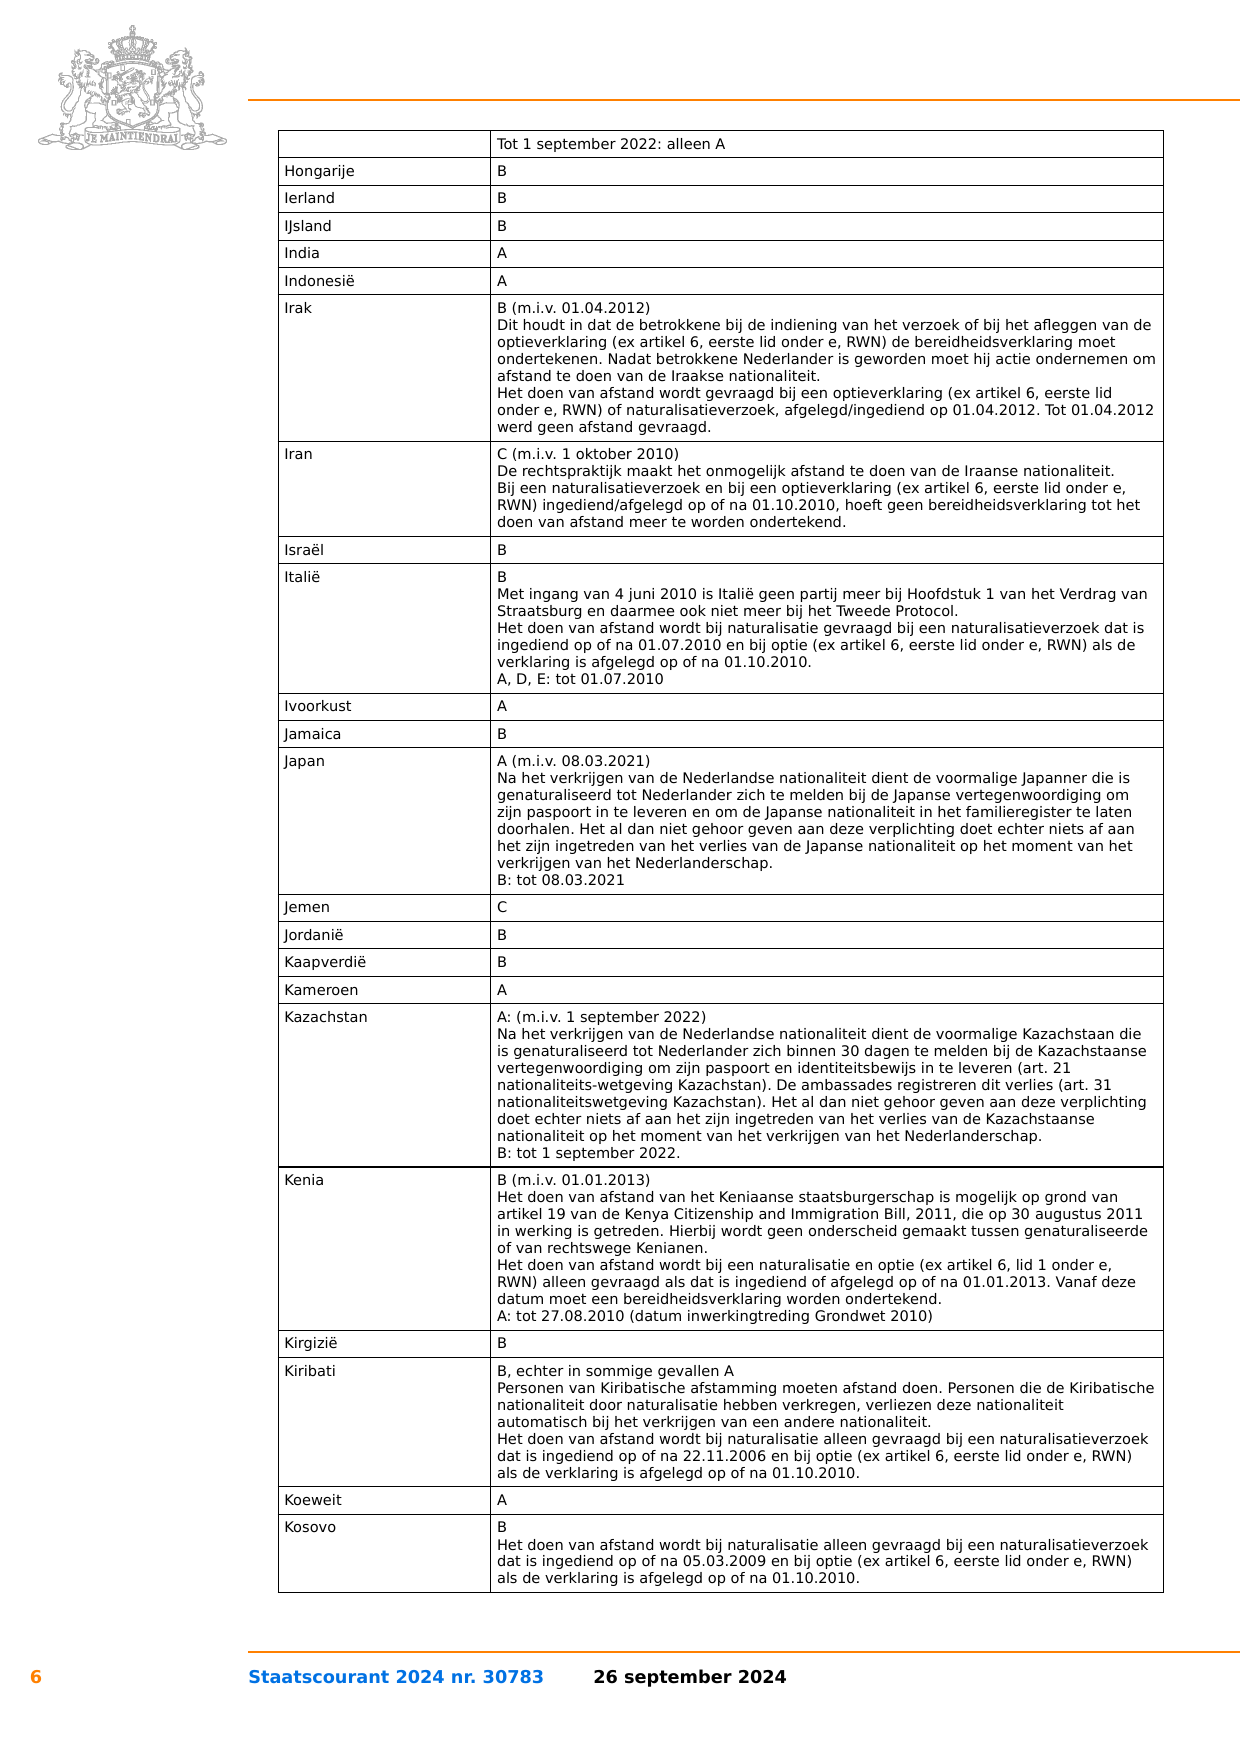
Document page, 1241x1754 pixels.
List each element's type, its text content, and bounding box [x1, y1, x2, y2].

table_cell Jemen [279, 895, 490, 921]
table_cell A [491, 268, 1163, 294]
table_cell Jordanië [279, 922, 490, 948]
table_cell Ierland [279, 186, 490, 212]
table_cell A (m.i.v. 08.03.2021) Na het verkrijgen van de Nederlandse nationaliteit dient de voormalige Japanner die is genaturaliseerd tot Nederlander zich te melden bij de Japanse vertegenwoordiging om zijn paspoort in te leveren en om de Japanse nationaliteit in het familieregister te laten doorhalen. Het al dan niet gehoor geven aan deze verplichting doet echter niets af aan het zijn ingetreden van het verlies van de Japanse nationaliteit op het moment van het verkrijgen van het Nederlanderschap. B: tot 08.03.2021 [491, 748, 1163, 893]
table_cell B [491, 213, 1163, 239]
table_cell A: (m.i.v. 1 september 2022) Na het verkrijgen van de Nederlandse nationaliteit dient de voormalige Kazachstaan die is genaturaliseerd tot Nederlander zich binnen 30 dagen te melden bij de Kazachstaanse vertegenwoordiging om zijn paspoort en identiteitsbewijs in te leveren (art. 21 nationaliteits-wetgeving Kazachstan). De ambassades registreren dit verlies (art. 31 nationaliteitswetgeving Kazachstan). Het al dan niet gehoor geven aan deze verplichting doet echter niets af aan het zijn ingetreden van het verlies van de Kazachstaanse nationaliteit op het moment van het verkrijgen van het Nederlanderschap. B: tot 1 september 2022. [491, 1004, 1163, 1166]
table_cell B [491, 1331, 1163, 1357]
table_cell Israël [279, 537, 490, 563]
table_cell B (m.i.v. 01.01.2013) Het doen van afstand van het Keniaanse staatsburgerschap is mogelijk op grond van artikel 19 van de Kenya Citizenship and Immigration Bill, 2011, die op 30 augustus 2011 in werking is getreden. Hierbij wordt geen onderscheid gemaakt tussen genaturaliseerde of van rechtswege Kenianen. Het doen van afstand wordt bij een naturalisatie en optie (ex artikel 6, lid 1 onder e, RWN) alleen gevraagd als dat is ingediend of afgelegd op of na 01.01.2013. Vanaf deze datum moet een bereidheidsverklaring worden ondertekend. A: tot 27.08.2010 (datum inwerkingtreding Grondwet 2010) [491, 1168, 1163, 1329]
table_cell Kaapverdië [279, 949, 490, 976]
table_cell Irak [279, 295, 490, 441]
table_cell B [491, 158, 1163, 185]
table_cell B [491, 537, 1163, 563]
table_cell C (m.i.v. 1 oktober 2010) De rechtspraktijk maakt het onmogelijk afstand te doen van de Iraanse nationaliteit. Bij een naturalisatieverzoek en bij een optieverklaring (ex artikel 6, eerste lid onder e, RWN) ingediend/afgelegd op of na 01.10.2010, hoeft geen bereidheidsverklaring tot het doen van afstand meer te worden ondertekend. [491, 442, 1163, 536]
table_cell B Met ingang van 4 juni 2010 is Italië geen partij meer bij Hoofdstuk 1 van het Verdrag van Straatsburg en daarmee ook niet meer bij het Tweede Protocol. Het doen van afstand wordt bij naturalisatie gevraagd bij een naturalisatieverzoek dat is ingediend op of na 01.07.2010 en bij optie (ex artikel 6, eerste lid onder e, RWN) als de verklaring is afgelegd op of na 01.10.2010. A, D, E: tot 01.07.2010 [491, 564, 1163, 692]
table_cell Jamaica [279, 721, 490, 747]
table_cell Kazachstan [279, 1004, 490, 1166]
table_cell A [491, 977, 1163, 1003]
table_cell Italië [279, 564, 490, 692]
table_cell B Het doen van afstand wordt bij naturalisatie alleen gevraagd bij een naturalisatieverzoek dat is ingediend op of na 05.03.2009 en bij optie (ex artikel 6, eerste lid onder e, RWN) als de verklaring is afgelegd op of na 01.10.2010. [491, 1515, 1163, 1592]
table_cell Tot 1 september 2022: alleen A [491, 131, 1163, 157]
table_cell A [491, 241, 1163, 267]
table_cell C [491, 895, 1163, 921]
table_cell B [491, 721, 1163, 747]
table_cell Kenia [279, 1168, 490, 1329]
table_cell Hongarije [279, 158, 490, 185]
table_cell A [491, 694, 1163, 720]
table_cell A [491, 1487, 1163, 1514]
table_cell [279, 131, 490, 157]
table_cell Kirgizië [279, 1331, 490, 1357]
table_cell Iran [279, 442, 490, 536]
table_cell IJsland [279, 213, 490, 239]
table_cell B [491, 949, 1163, 976]
table_cell India [279, 241, 490, 267]
table_cell Ivoorkust [279, 694, 490, 720]
table_cell B, echter in sommige gevallen A Personen van Kiribatische afstamming moeten afstand doen. Personen die de Kiribatische nationaliteit door naturalisatie hebben verkregen, verliezen deze nationaliteit automatisch bij het verkrijgen van een andere nationaliteit. Het doen van afstand wordt bij naturalisatie alleen gevraagd bij een naturalisatieverzoek dat is ingediend op of na 22.11.2006 en bij optie (ex artikel 6, eerste lid onder e, RWN) als de verklaring is afgelegd op of na 01.10.2010. [491, 1358, 1163, 1486]
table_cell Indonesië [279, 268, 490, 294]
table_cell Koeweit [279, 1487, 490, 1514]
table_cell Kiribati [279, 1358, 490, 1486]
table_cell Kosovo [279, 1515, 490, 1592]
table_cell B [491, 922, 1163, 948]
table_cell B [491, 186, 1163, 212]
table_cell Japan [279, 748, 490, 893]
picture [38, 25, 227, 150]
table_cell B (m.i.v. 01.04.2012) Dit houdt in dat de betrokkene bij de indiening van het verzoek of bij het afleggen van de optieverklaring (ex artikel 6, eerste lid onder e, RWN) de bereidheidsverklaring moet ondertekenen. Nadat betrokkene Nederlander is geworden moet hij actie ondernemen om afstand te doen van de Iraakse nationaliteit. Het doen van afstand wordt gevraagd bij een optieverklaring (ex artikel 6, eerste lid onder e, RWN) of naturalisatieverzoek, afgelegd/ingediend op 01.04.2012. Tot 01.04.2012 werd geen afstand gevraagd. [491, 295, 1163, 441]
table_cell Kameroen [279, 977, 490, 1003]
